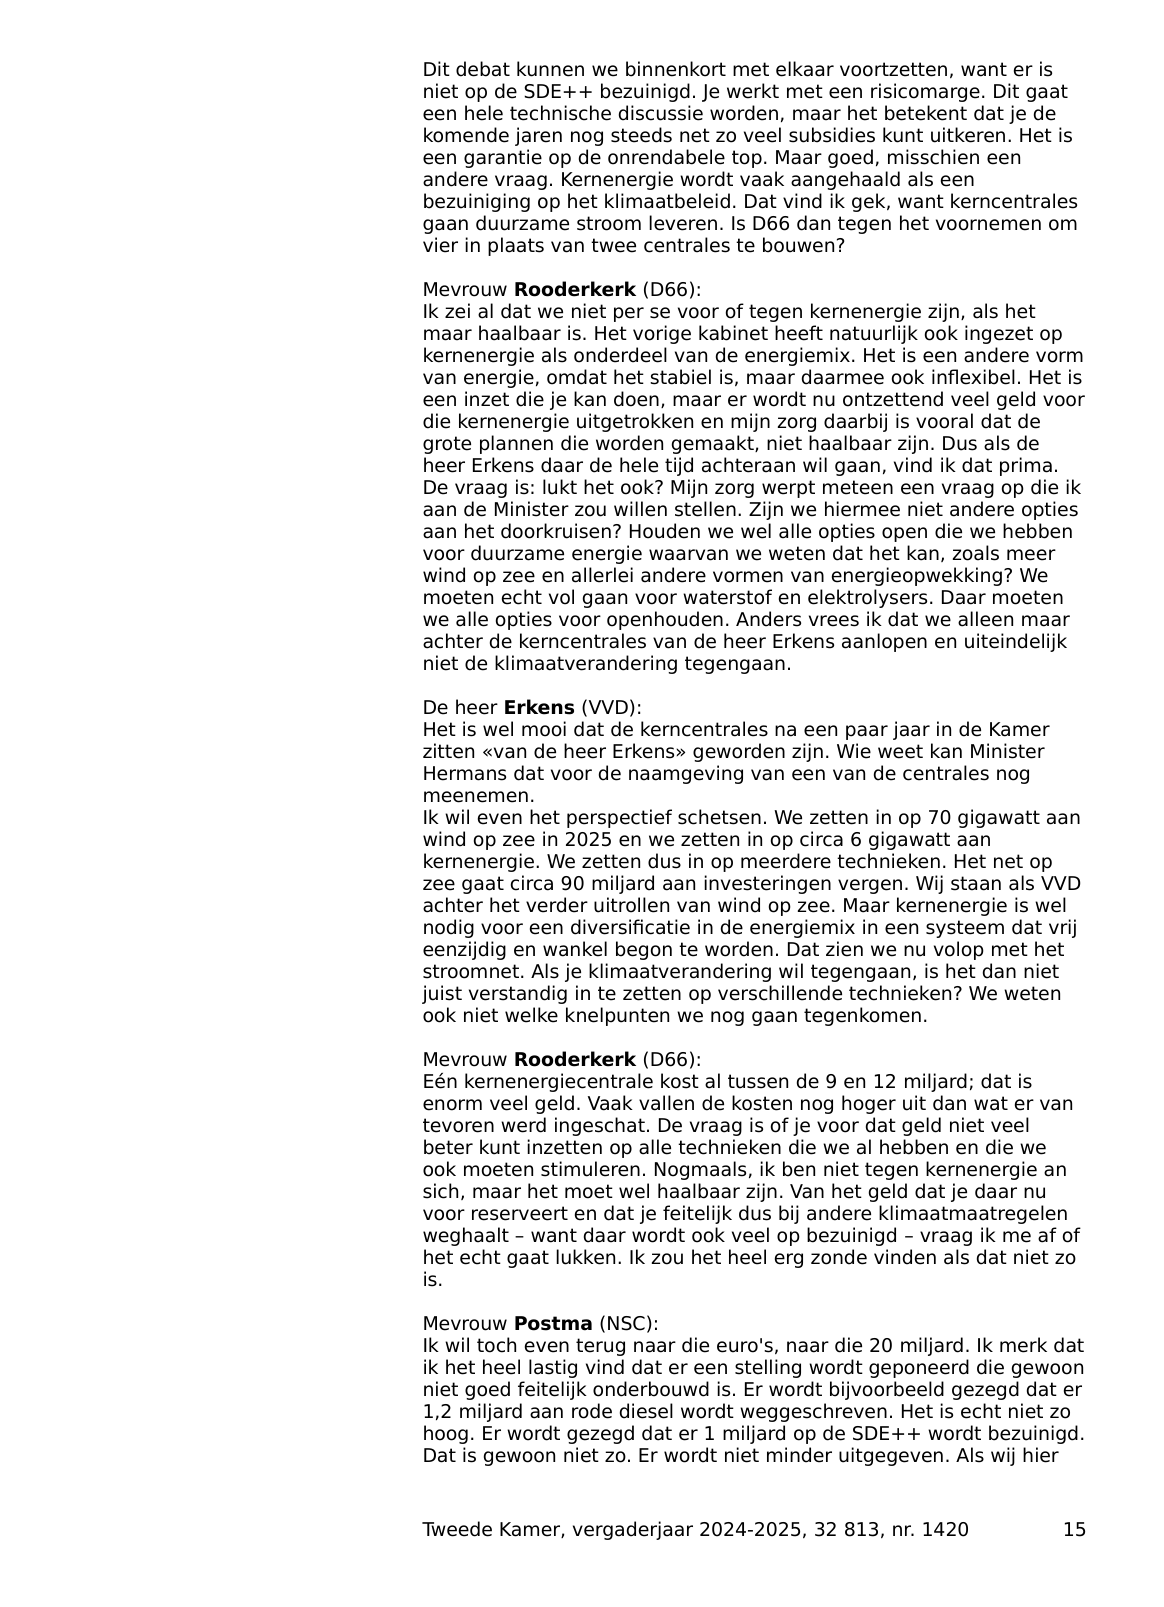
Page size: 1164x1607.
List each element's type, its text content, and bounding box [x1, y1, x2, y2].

text Ik wil toch even terug naar die euro's, naar die 20 miljard. Ik merk dat ik het heel lastig vind dat er een stelling wordt geponeerd die gewoon niet goed feitelijk onderbouwd is. Er wordt bijvoorbeeld gezegd dat er 1,2 miljard aan rode diesel wordt weggeschreven. Het is echt niet zo hoog. Er wordt gezegd dat er 1 miljard op de SDE++ wordt bezuinigd. Dat is gewoon niet zo. Er wordt niet minder uitgegeven. Als wij hier [422, 1335, 1087, 1467]
text Dit debat kunnen we binnenkort met elkaar voortzetten, want er is niet op de SDE++ bezuinigd. Je werkt met een risicomarge. Dit gaat een hele technische discussie worden, maar het betekent dat je de komende jaren nog steeds net zo veel subsidies kunt uitkeren. Het is een garantie op de onrendabele top. Maar goed, misschien een andere vraag. Kernenergie wordt vaak aangehaald als een bezuiniging op het klimaatbeleid. Dat vind ik gek, want kerncentrales gaan duurzame stroom leveren. Is D66 dan tegen het voornemen om vier in plaats van twee centrales te bouwen? [422, 59, 1087, 257]
text Het is wel mooi dat de kerncentrales na een paar jaar in de Kamer zitten «van de heer Erkens» geworden zijn. Wie weet kan Minister Hermans dat voor de naamgeving van een van de centrales nog meenemen. [422, 719, 1087, 807]
text De heer Erkens (VVD): [422, 697, 1087, 719]
text Eén kernenergiecentrale kost al tussen de 9 en 12 miljard; dat is enorm veel geld. Vaak vallen de kosten nog hoger uit dan wat er van tevoren werd ingeschat. De vraag is of je voor dat geld niet veel beter kunt inzetten op alle technieken die we al hebben en die we ook moeten stimuleren. Nogmaals, ik ben niet tegen kernenergie an sich, maar het moet wel haalbaar zijn. Van het geld dat je daar nu voor reserveert en dat je feitelijk dus bij andere klimaatmaatregelen weghaalt – want daar wordt ook veel op bezuinigd – vraag ik me af of het echt gaat lukken. Ik zou het heel erg zonde vinden als dat niet zo is. [422, 1071, 1087, 1291]
text Ik wil even het perspectief schetsen. We zetten in op 70 gigawatt aan wind op zee in 2025 en we zetten in op circa 6 gigawatt aan kernenergie. We zetten dus in op meerdere technieken. Het net op zee gaat circa 90 miljard aan investeringen vergen. Wij staan als VVD achter het verder uitrollen van wind op zee. Maar kernenergie is wel nodig voor een diversificatie in de energiemix in een systeem dat vrij eenzijdig en wankel begon te worden. Dat zien we nu volop met het stroomnet. Als je klimaatverandering wil tegengaan, is het dan niet juist verstandig in te zetten op verschillende technieken? We weten ook niet welke knelpunten we nog gaan tegenkomen. [422, 807, 1087, 1027]
text Mevrouw Rooderkerk (D66): [422, 279, 1087, 301]
text Mevrouw Rooderkerk (D66): [422, 1049, 1087, 1071]
text Ik zei al dat we niet per se voor of tegen kernenergie zijn, als het maar haalbaar is. Het vorige kabinet heeft natuurlijk ook ingezet op kernenergie als onderdeel van de energiemix. Het is een andere vorm van energie, omdat het stabiel is, maar daarmee ook inflexibel. Het is een inzet die je kan doen, maar er wordt nu ontzettend veel geld voor die kernenergie uitgetrokken en mijn zorg daarbij is vooral dat de grote plannen die worden gemaakt, niet haalbaar zijn. Dus als de heer Erkens daar de hele tijd achteraan wil gaan, vind ik dat prima. De vraag is: lukt het ook? Mijn zorg werpt meteen een vraag op die ik aan de Minister zou willen stellen. Zijn we hiermee niet andere opties aan het doorkruisen? Houden we wel alle opties open die we hebben voor duurzame energie waarvan we weten dat het kan, zoals meer wind op zee en allerlei andere vormen van energieopwekking? We moeten echt vol gaan voor waterstof en elektrolysers. Daar moeten we alle opties voor openhouden. Anders vrees ik dat we alleen maar achter de kerncentrales van de heer Erkens aanlopen en uiteindelijk niet de klimaatverandering tegengaan. [422, 301, 1087, 675]
text Mevrouw Postma (NSC): [422, 1313, 1087, 1335]
